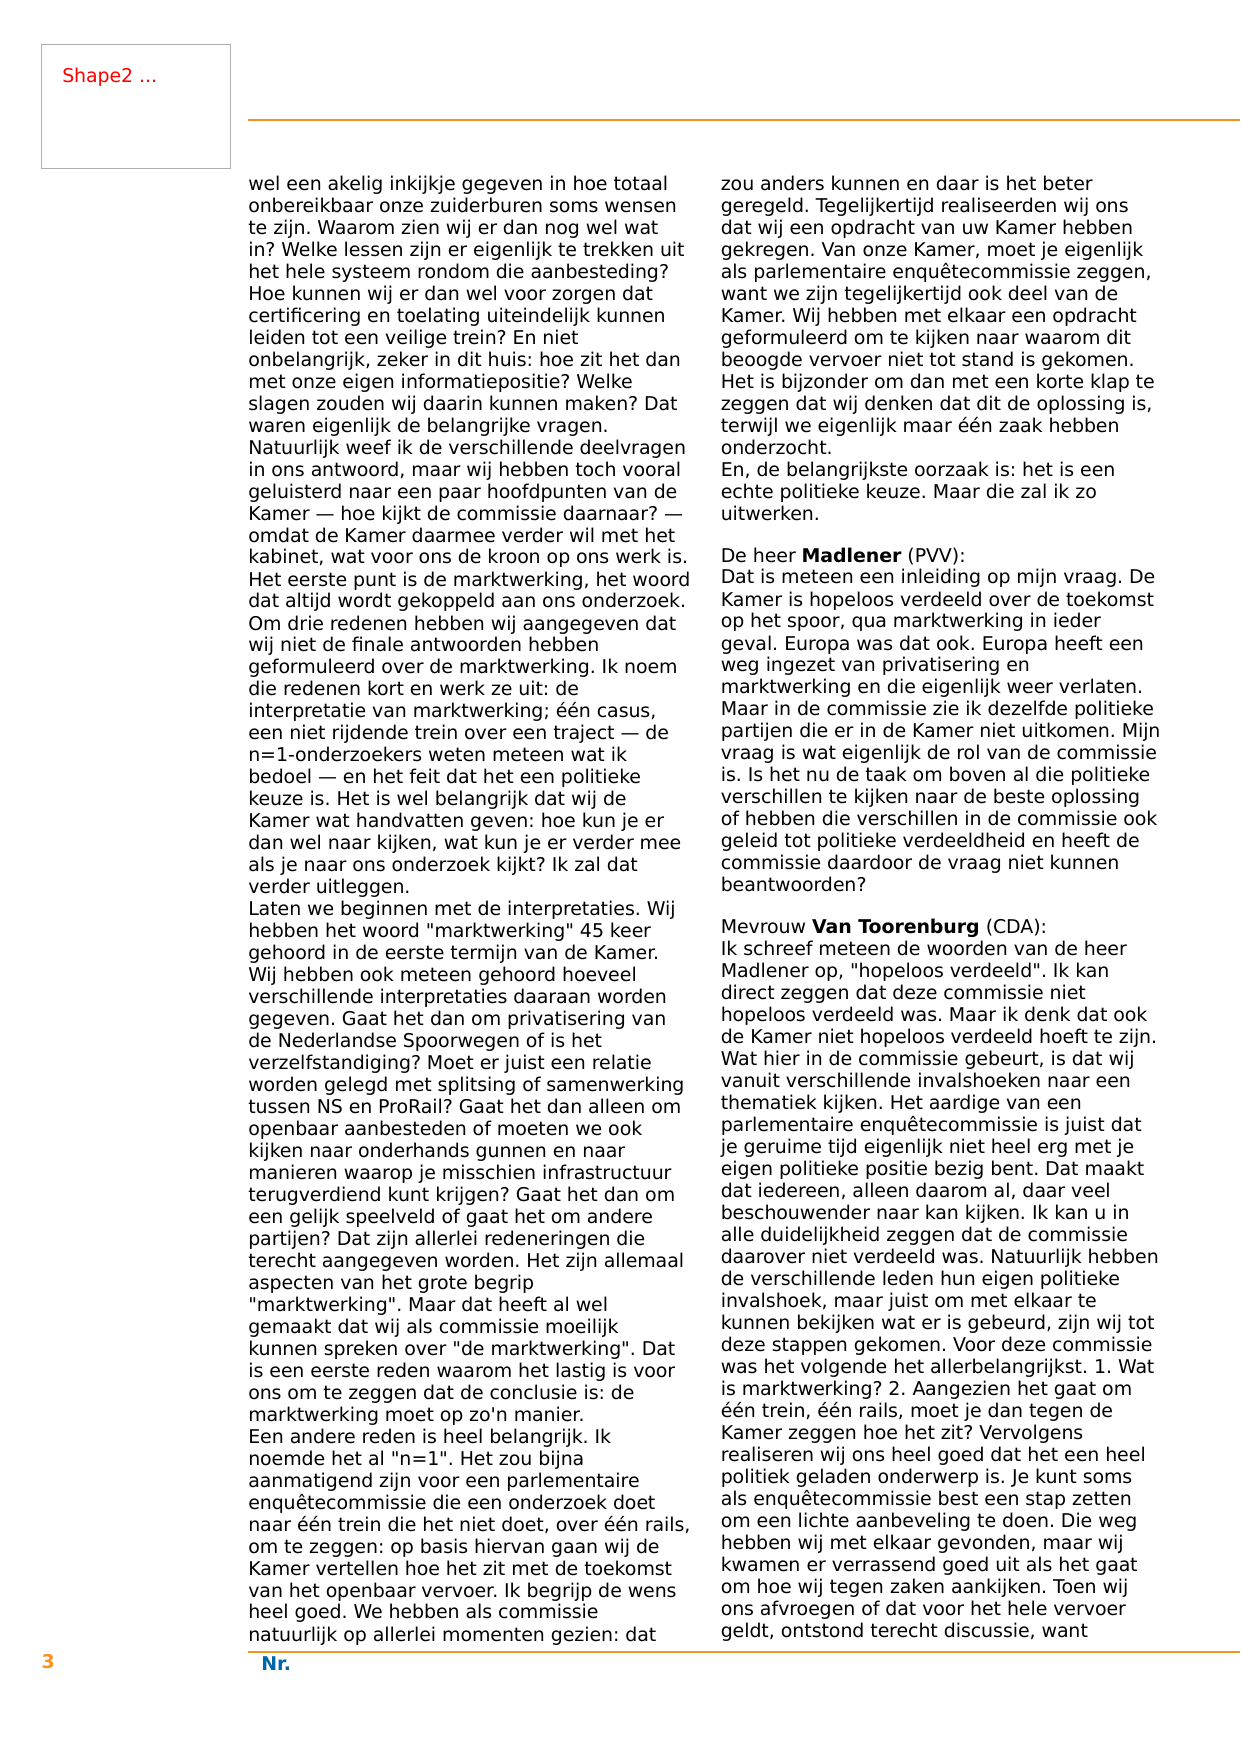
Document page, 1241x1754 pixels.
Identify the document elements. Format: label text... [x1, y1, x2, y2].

text Laten we beginnen met de interpretaties. Wij hebben het woord "marktwerking" 45 keer gehoord in de eerste termijn van de Kamer. Wij hebben ook meteen gehoord hoeveel verschillende interpretaties daaraan worden gegeven. Gaat het dan om privatisering van de Nederlandse Spoorwegen of is het verzelfstandiging? Moet er juist een relatie worden gelegd met splitsing of samenwerking tussen NS en ProRail? Gaat het dan alleen om openbaar aanbesteden of moeten we ook kijken naar onderhands gunnen en naar manieren waarop je misschien infrastructuur terugverdiend kunt krijgen? Gaat het dan om een gelijk speelveld of gaat het om andere partijen? Dat zijn allerlei redeneringen die terecht aangegeven worden. Het zijn allemaal aspecten van het grote begrip "marktwerking". Maar dat heeft al wel gemaakt dat wij als commissie moeilijk kunnen spreken over "de marktwerking". Dat is een eerste reden waarom het lastig is voor ons om te zeggen dat de conclusie is: de marktwerking moet op zo'n manier. [248, 898, 691, 1426]
text zou anders kunnen en daar is het beter geregeld. Tegelijkertijd realiseerden wij ons dat wij een opdracht van uw Kamer hebben gekregen. Van onze Kamer, moet je eigenlijk als parlementaire enquêtecommissie zeggen, want we zijn tegelijkertijd ook deel van de Kamer. Wij hebben met elkaar een opdracht geformuleerd om te kijken naar waarom dit beoogde vervoer niet tot stand is gekomen. Het is bijzonder om dan met een korte klap te zeggen dat wij denken dat dit de oplossing is, terwijl we eigenlijk maar één zaak hebben onderzocht. [721, 173, 1163, 458]
text Ik schreef meteen de woorden van de heer Madlener op, "hopeloos verdeeld". Ik kan direct zeggen dat deze commissie niet hopeloos verdeeld was. Maar ik denk dat ook de Kamer niet hopeloos verdeeld hoeft te zijn. Wat hier in de commissie gebeurt, is dat wij vanuit verschillende invalshoeken naar een thematiek kijken. Het aardige van een parlementaire enquêtecommissie is juist dat je geruime tijd eigenlijk niet heel erg met je eigen politieke positie bezig bent. Dat maakt dat iedereen, alleen daarom al, daar veel beschouwender naar kan kijken. Ik kan u in alle duidelijkheid zeggen dat de commissie daarover niet verdeeld was. Natuurlijk hebben de verschillende leden hun eigen politieke invalshoek, maar juist om met elkaar te kunnen bekijken wat er is gebeurd, zijn wij tot deze stappen gekomen. Voor deze commissie was het volgende het allerbelangrijkst. 1. Wat is marktwerking? 2. Aangezien het gaat om één trein, één rails, moet je dan tegen de Kamer zeggen hoe het zit? Vervolgens realiseren wij ons heel goed dat het een heel politiek geladen onderwerp is. Je kunt soms als enquêtecommissie best een stap zetten om een lichte aanbeveling te doen. Die weg hebben wij met elkaar gevonden, maar wij kwamen er verrassend goed uit als het gaat om hoe wij tegen zaken aankijken. Toen wij ons afvroegen of dat voor het hele vervoer geldt, ontstond terecht discussie, want [721, 938, 1163, 1641]
text Mevrouw Van Toorenburg (CDA): [721, 916, 1163, 938]
text En, de belangrijkste oorzaak is: het is een echte politieke keuze. Maar die zal ik zo uitwerken. [721, 458, 1163, 524]
text Een andere reden is heel belangrijk. Ik noemde het al "n=1". Het zou bijna aanmatigend zijn voor een parlementaire enquêtecommissie die een onderzoek doet naar één trein die het niet doet, over één rails, om te zeggen: op basis hiervan gaan wij de Kamer vertellen hoe het zit met de toekomst van het openbaar vervoer. Ik begrijp de wens heel goed. We hebben als commissie natuurlijk op allerlei momenten gezien: dat [248, 1426, 691, 1645]
text Het eerste punt is de marktwerking, het woord dat altijd wordt gekoppeld aan ons onderzoek. Om drie redenen hebben wij aangegeven dat wij niet de finale antwoorden hebben geformuleerd over de marktwerking. Ik noem die redenen kort en werk ze uit: de interpretatie van marktwerking; één casus, een niet rijdende trein over een traject — de n=1-onderzoekers weten meteen wat ik bedoel — en het feit dat het een politieke keuze is. Het is wel belangrijk dat wij de Kamer wat handvatten geven: hoe kun je er dan wel naar kijken, wat kun je er verder mee als je naar ons onderzoek kijkt? Ik zal dat verder uitleggen. [248, 568, 691, 898]
text Dat is meteen een inleiding op mijn vraag. De Kamer is hopeloos verdeeld over de toekomst op het spoor, qua marktwerking in ieder geval. Europa was dat ook. Europa heeft een weg ingezet van privatisering en marktwerking en die eigenlijk weer verlaten. Maar in de commissie zie ik dezelfde politieke partijen die er in de Kamer niet uitkomen. Mijn vraag is wat eigenlijk de rol van de commissie is. Is het nu de taak om boven al die politieke verschillen te kijken naar de beste oplossing of hebben die verschillen in de commissie ook geleid tot politieke verdeeldheid en heeft de commissie daardoor de vraag niet kunnen beantwoorden? [721, 566, 1163, 896]
text De heer Madlener (PVV): [721, 544, 1163, 566]
text wel een akelig inkijkje gegeven in hoe totaal onbereikbaar onze zuiderburen soms wensen te zijn. Waarom zien wij er dan nog wel wat in? Welke lessen zijn er eigenlijk te trekken uit het hele systeem rondom die aanbesteding? Hoe kunnen wij er dan wel voor zorgen dat certificering en toelating uiteindelijk kunnen leiden tot een veilige trein? En niet onbelangrijk, zeker in dit huis: hoe zit het dan met onze eigen informatiepositie? Welke slagen zouden wij daarin kunnen maken? Dat waren eigenlijk de belangrijke vragen. Natuurlijk weef ik de verschillende deelvragen in ons antwoord, maar wij hebben toch vooral geluisterd naar een paar hoofdpunten van de Kamer — hoe kijkt de commissie daarnaar? — omdat de Kamer daarmee verder wil met het kabinet, wat voor ons de kroon op ons werk is. [248, 173, 691, 568]
